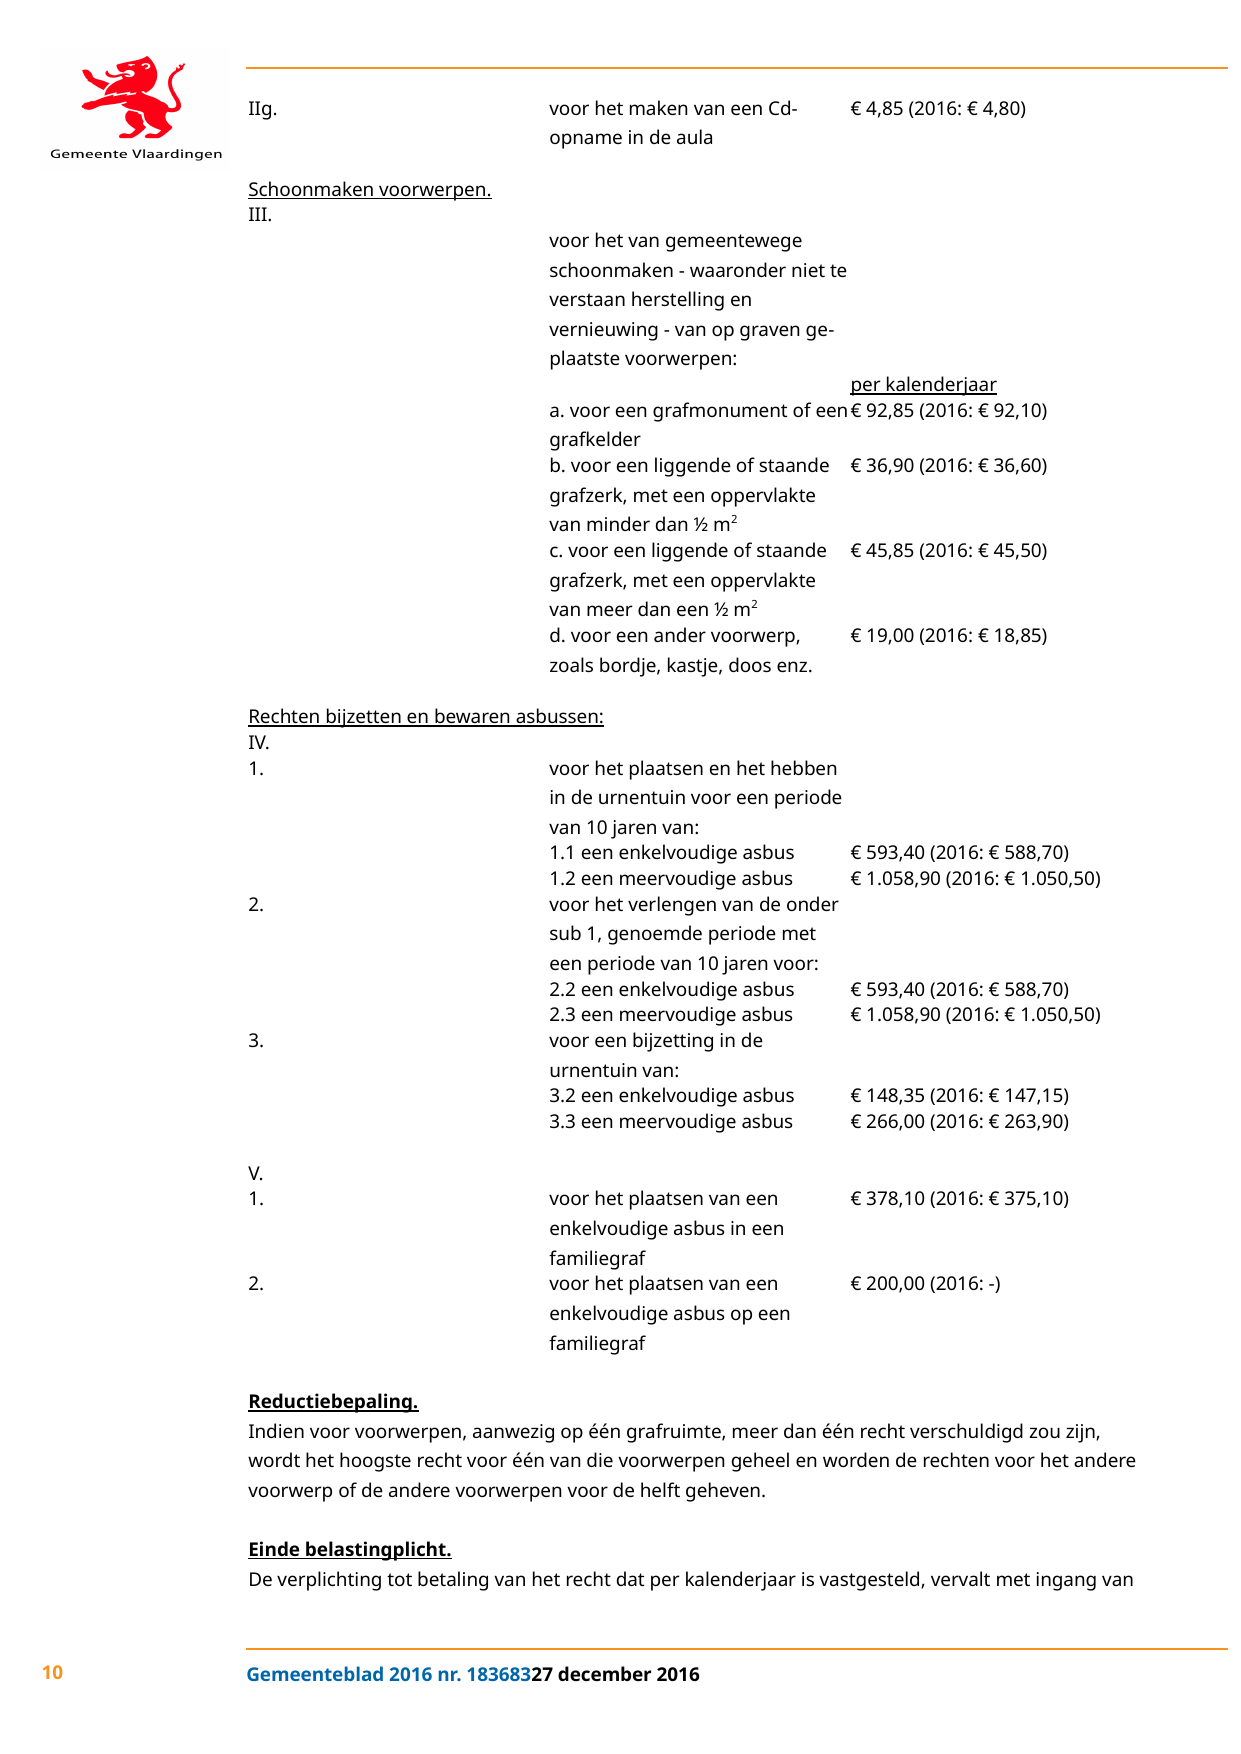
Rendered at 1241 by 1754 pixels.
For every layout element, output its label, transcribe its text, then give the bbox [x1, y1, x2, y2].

table_cell 2.2 een enkelvoudige asbus [549, 976, 850, 1002]
table_cell Schoonmaken voorwerpen. [248, 176, 850, 202]
table_cell [248, 1109, 549, 1134]
table_cell [850, 227, 1152, 371]
table_cell Rechten bijzetten en bewaren asbussen: [248, 703, 850, 729]
table_cell [248, 865, 549, 891]
table_cell [248, 1002, 549, 1027]
table_cell € 45,85 (2016: € 45,50) [850, 537, 1152, 622]
table_cell III. [248, 202, 549, 227]
table_cell [549, 678, 850, 703]
table_cell [549, 1134, 850, 1160]
table_cell € 1.058,90 (2016: € 1.050,50) [850, 865, 1152, 891]
table_cell [248, 150, 549, 176]
table_cell 2. [248, 891, 549, 976]
table_cell voor het verlengen van de onder sub 1, genoemde periode met een periode van 10 jaren voor: [549, 891, 850, 976]
picture [41, 47, 231, 172]
table_cell € 200,00 (2016: -) [850, 1271, 1152, 1355]
table_cell [850, 703, 1152, 729]
text Reductiebepaling. [248, 1388, 1152, 1414]
table_cell 1.2 een meervoudige asbus [549, 865, 850, 891]
table_cell [850, 176, 1152, 202]
table_cell € 378,10 (2016: € 375,10) [850, 1186, 1152, 1271]
table_cell € 266,00 (2016: € 263,90) [850, 1109, 1152, 1134]
table_cell [248, 537, 549, 622]
table_cell d. voor een ander voorwerp, zoals bordje, kastje, doos enz. [549, 622, 850, 677]
table_cell IIg. [248, 95, 549, 150]
table_cell € 19,00 (2016: € 18,85) [850, 622, 1152, 677]
table_cell voor het plaatsen en het hebben in de urnentuin voor een periode van 10 jaren van: [549, 755, 850, 839]
table_cell 3.3 een meervoudige asbus [549, 1109, 850, 1134]
table_cell [248, 397, 549, 452]
table_cell voor het plaatsen van een enkelvoudige asbus op een familiegraf [549, 1271, 850, 1355]
table_cell voor een bijzetting in de urnentuin van: [549, 1028, 850, 1083]
table_cell [850, 150, 1152, 176]
table_cell [850, 678, 1152, 703]
table_cell € 593,40 (2016: € 588,70) [850, 976, 1152, 1002]
table_cell € 1.058,90 (2016: € 1.050,50) [850, 1002, 1152, 1027]
table_cell IV. [248, 729, 549, 755]
table_cell 2.3 een meervoudige asbus [549, 1002, 850, 1027]
table_cell [248, 453, 549, 537]
table_cell € 4,85 (2016: € 4,80) [850, 95, 1152, 150]
table_cell [850, 1160, 1152, 1186]
text Indien voor voorwerpen, aanwezig op één grafruimte, meer dan één recht verschul­digd zou zijn, wordt het hoogste recht voor één van die voorwerpen geheel en worden de rechten voor het andere voor­werp of de andere voorwerpen voor de helft geheven. [248, 1418, 1152, 1503]
table_cell V. [248, 1160, 549, 1186]
table_cell [850, 729, 1152, 755]
table_cell € 36,90 (2016: € 36,60) [850, 453, 1152, 537]
table_cell [248, 840, 549, 865]
table_cell b. voor een liggende of staande grafzerk, met een oppervlak­te van minder dan ½ m2 [549, 453, 850, 537]
table_cell a. voor een grafmonument of een grafkelder [549, 397, 850, 452]
table_cell [248, 678, 549, 703]
table_cell 1. [248, 1186, 549, 1271]
table_cell voor het van gemeentewege schoonmaken - waaronder niet te verstaan herstelling en vernieuwing - van op graven ge­plaats­te voorwerpen: [549, 227, 850, 371]
table_cell € 148,35 (2016: € 147,15) [850, 1083, 1152, 1108]
table_cell 3. [248, 1028, 549, 1083]
table_cell c. voor een liggende of staande grafzerk, met een oppervlak­te van meer dan een ½ m2 [549, 537, 850, 622]
text Einde belastingplicht. [248, 1536, 1152, 1562]
table_cell 2. [248, 1271, 549, 1355]
table_cell 1.1 een enkelvoudige asbus [549, 840, 850, 865]
table_cell [248, 1134, 549, 1160]
table_cell [248, 371, 549, 397]
table_cell [248, 976, 549, 1002]
table_cell [549, 202, 850, 227]
table_cell [850, 891, 1152, 976]
table_cell [850, 755, 1152, 839]
table_cell 1. [248, 755, 549, 839]
text De verplichting tot betaling van het recht dat per kalenderjaar is vastgesteld, vervalt met ingang van [248, 1566, 1152, 1591]
table_cell € 92,85 (2016: € 92,10) [850, 397, 1152, 452]
table_cell voor het maken van een Cd-opname in de aula [549, 95, 850, 150]
table_cell [248, 622, 549, 677]
table_cell € 593,40 (2016: € 588,70) [850, 840, 1152, 865]
table_cell voor het plaatsen van een enkelvoudige asbus in een familiegraf [549, 1186, 850, 1271]
table_cell [850, 1134, 1152, 1160]
table_cell [850, 1028, 1152, 1083]
table_cell [549, 729, 850, 755]
table_cell [549, 371, 850, 397]
table_cell [248, 1083, 549, 1108]
table_cell per kalen­derjaar [850, 371, 1152, 397]
table_cell [549, 1160, 850, 1186]
table_cell 3.2 een enkelvoudige asbus [549, 1083, 850, 1108]
table_cell [850, 202, 1152, 227]
table_cell [248, 227, 549, 371]
table_cell [549, 150, 850, 176]
